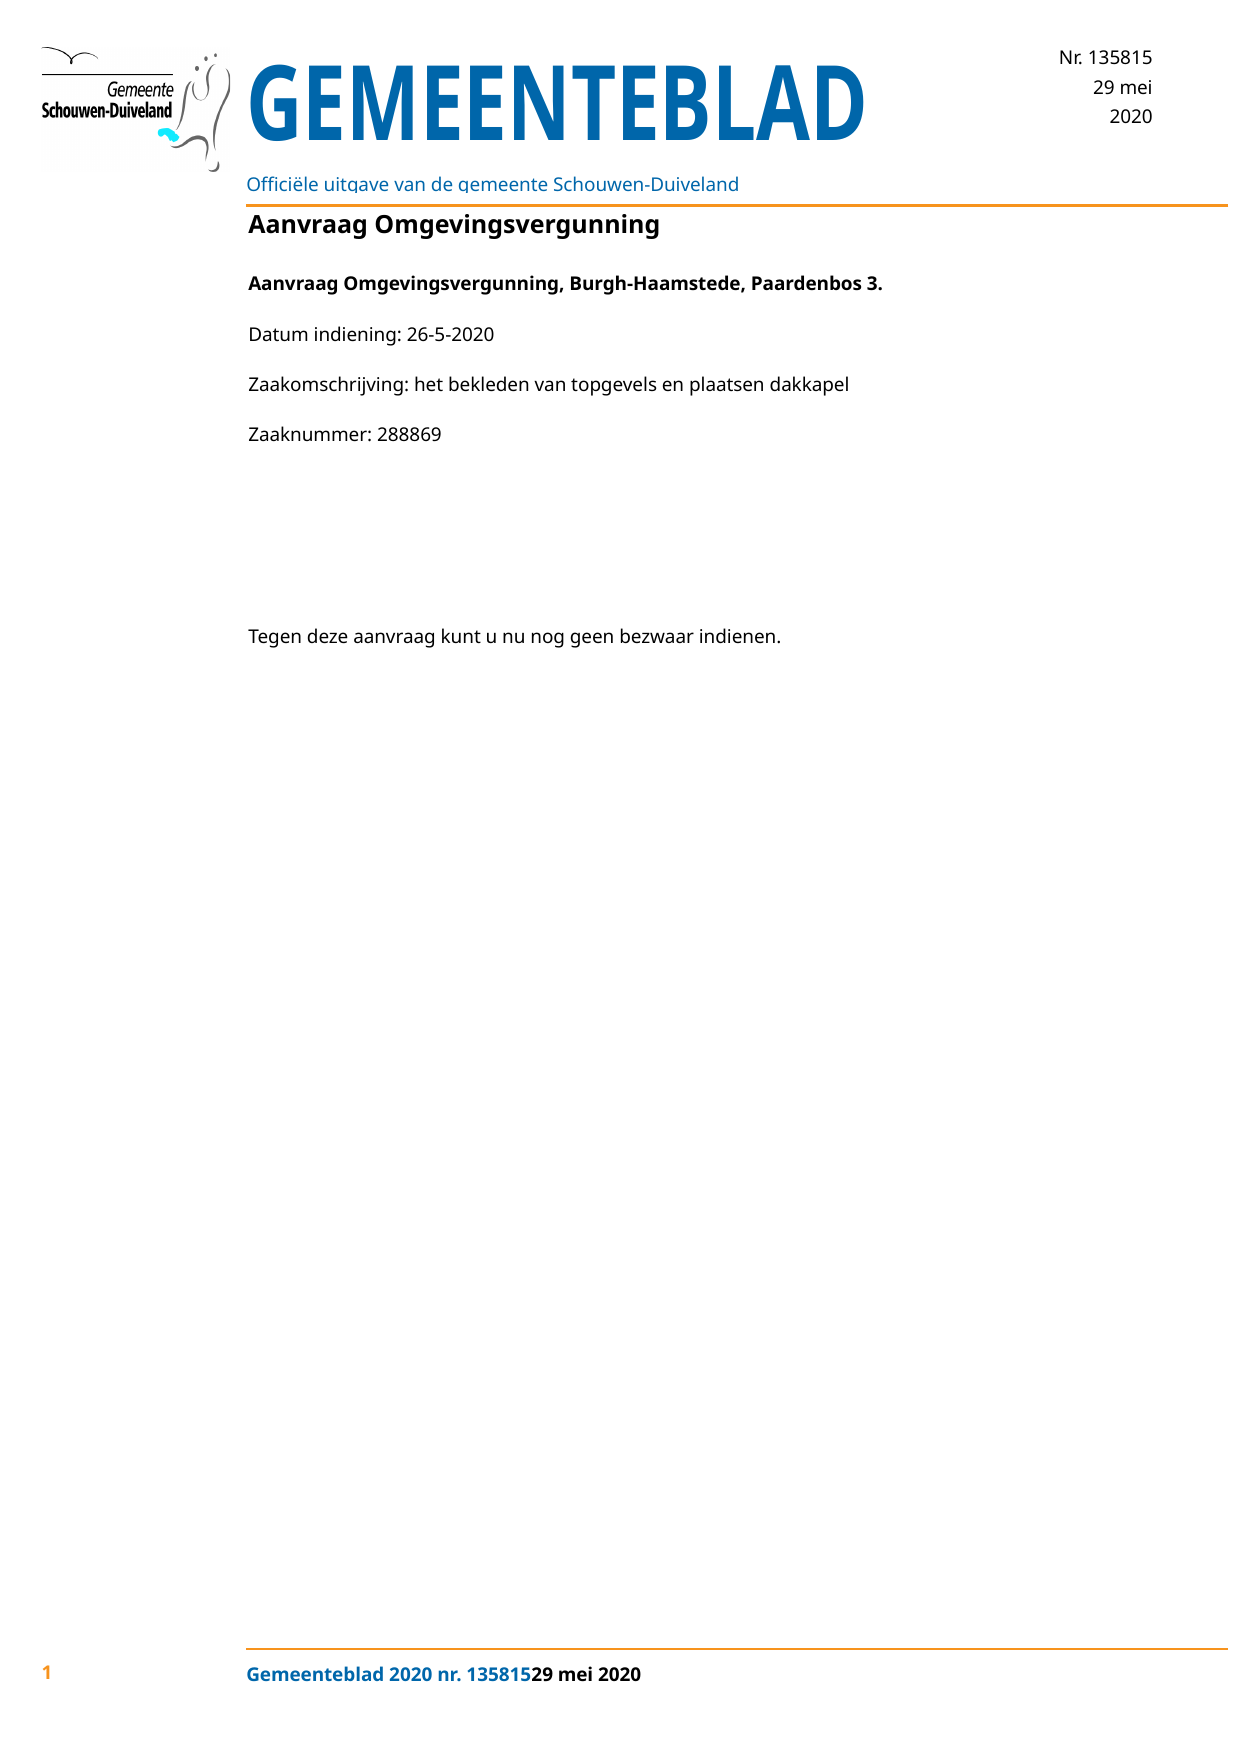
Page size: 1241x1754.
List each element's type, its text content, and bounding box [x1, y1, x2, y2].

text Aanvraag Omgevingsvergunning, Burgh-Haamstede, Paardenbos 3. [248, 270, 1152, 296]
text Datum indiening: 26-5-2020 [248, 321, 1152, 346]
text Tegen deze aanvraag kunt u nu nog geen bezwaar indienen. [248, 623, 1152, 649]
text Zaaknummer: 288869 [248, 422, 1152, 447]
picture [41, 47, 231, 172]
text Zaakomschrijving: het bekleden van topgevels en plaatsen dakkapel [248, 371, 1152, 397]
text Aanvraag Omgevingsvergunning [248, 207, 1152, 241]
